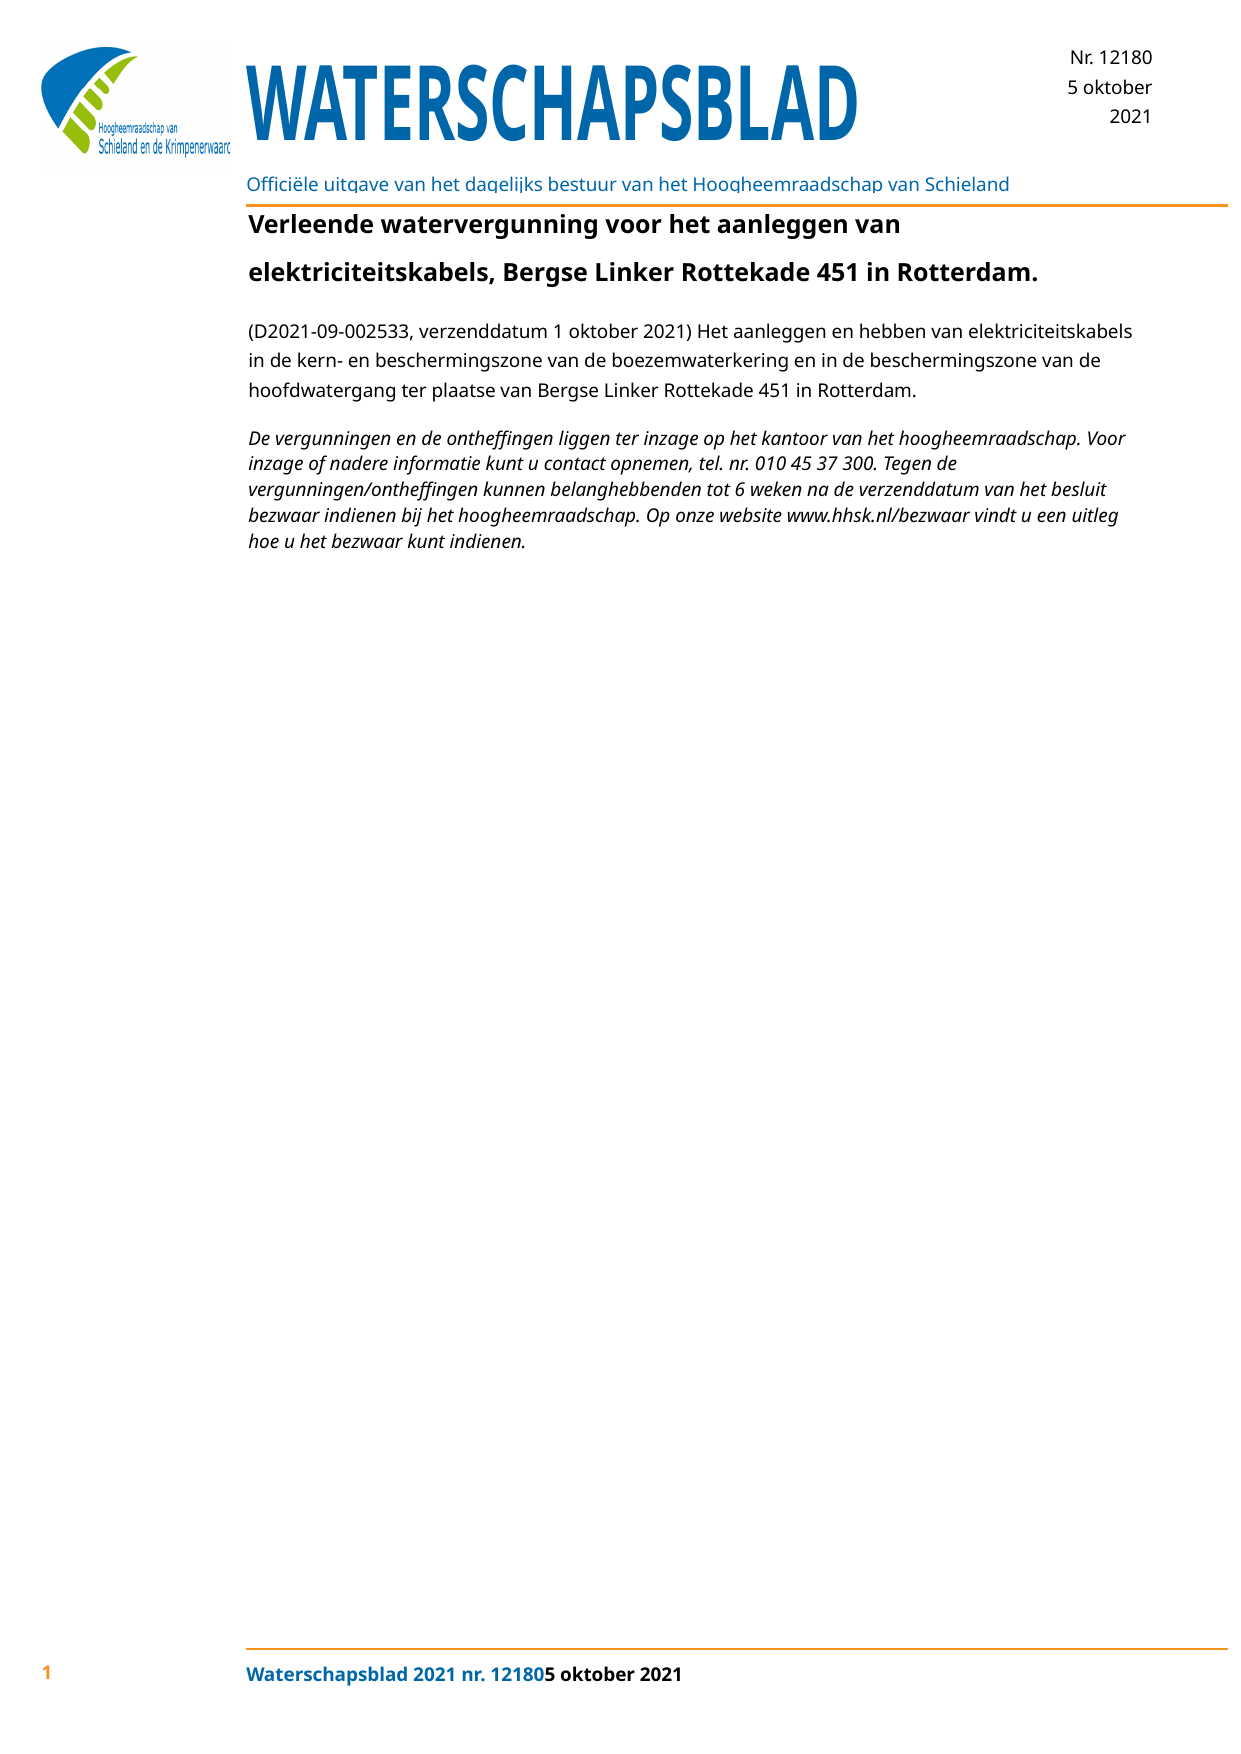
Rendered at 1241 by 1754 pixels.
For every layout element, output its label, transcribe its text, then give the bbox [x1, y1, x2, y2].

text De vergunningen en de ontheffingen liggen ter inzage op het kantoor van het hoogheemraadschap. Voor inzage of nadere informatie kunt u contact opnemen, tel. nr. 010 45 37 300. Tegen de vergunningen/ontheffingen kunnen belanghebbenden tot 6 weken na de verzenddatum van het besluit bezwaar indienen bij het hoogheemraadschap. Op onze website www.hhsk.nl/bezwaar vindt u een uitleg hoe u het bezwaar kunt indienen. [248, 425, 1152, 553]
text Verleende watervergunning voor het aanleggen van elektriciteitskabels, Bergse Linker Rottekade 451 in Rotterdam. [248, 207, 1152, 288]
text (D2021-09-002533, verzenddatum 1 oktober 2021) Het aanleggen en hebben van elektriciteitskabels in de kern- en beschermingszone van de boezemwaterkering en in de beschermingszone van de hoofdwatergang ter plaatse van Bergse Linker Rottekade 451 in Rotterdam. [248, 318, 1152, 403]
picture [41, 47, 231, 172]
